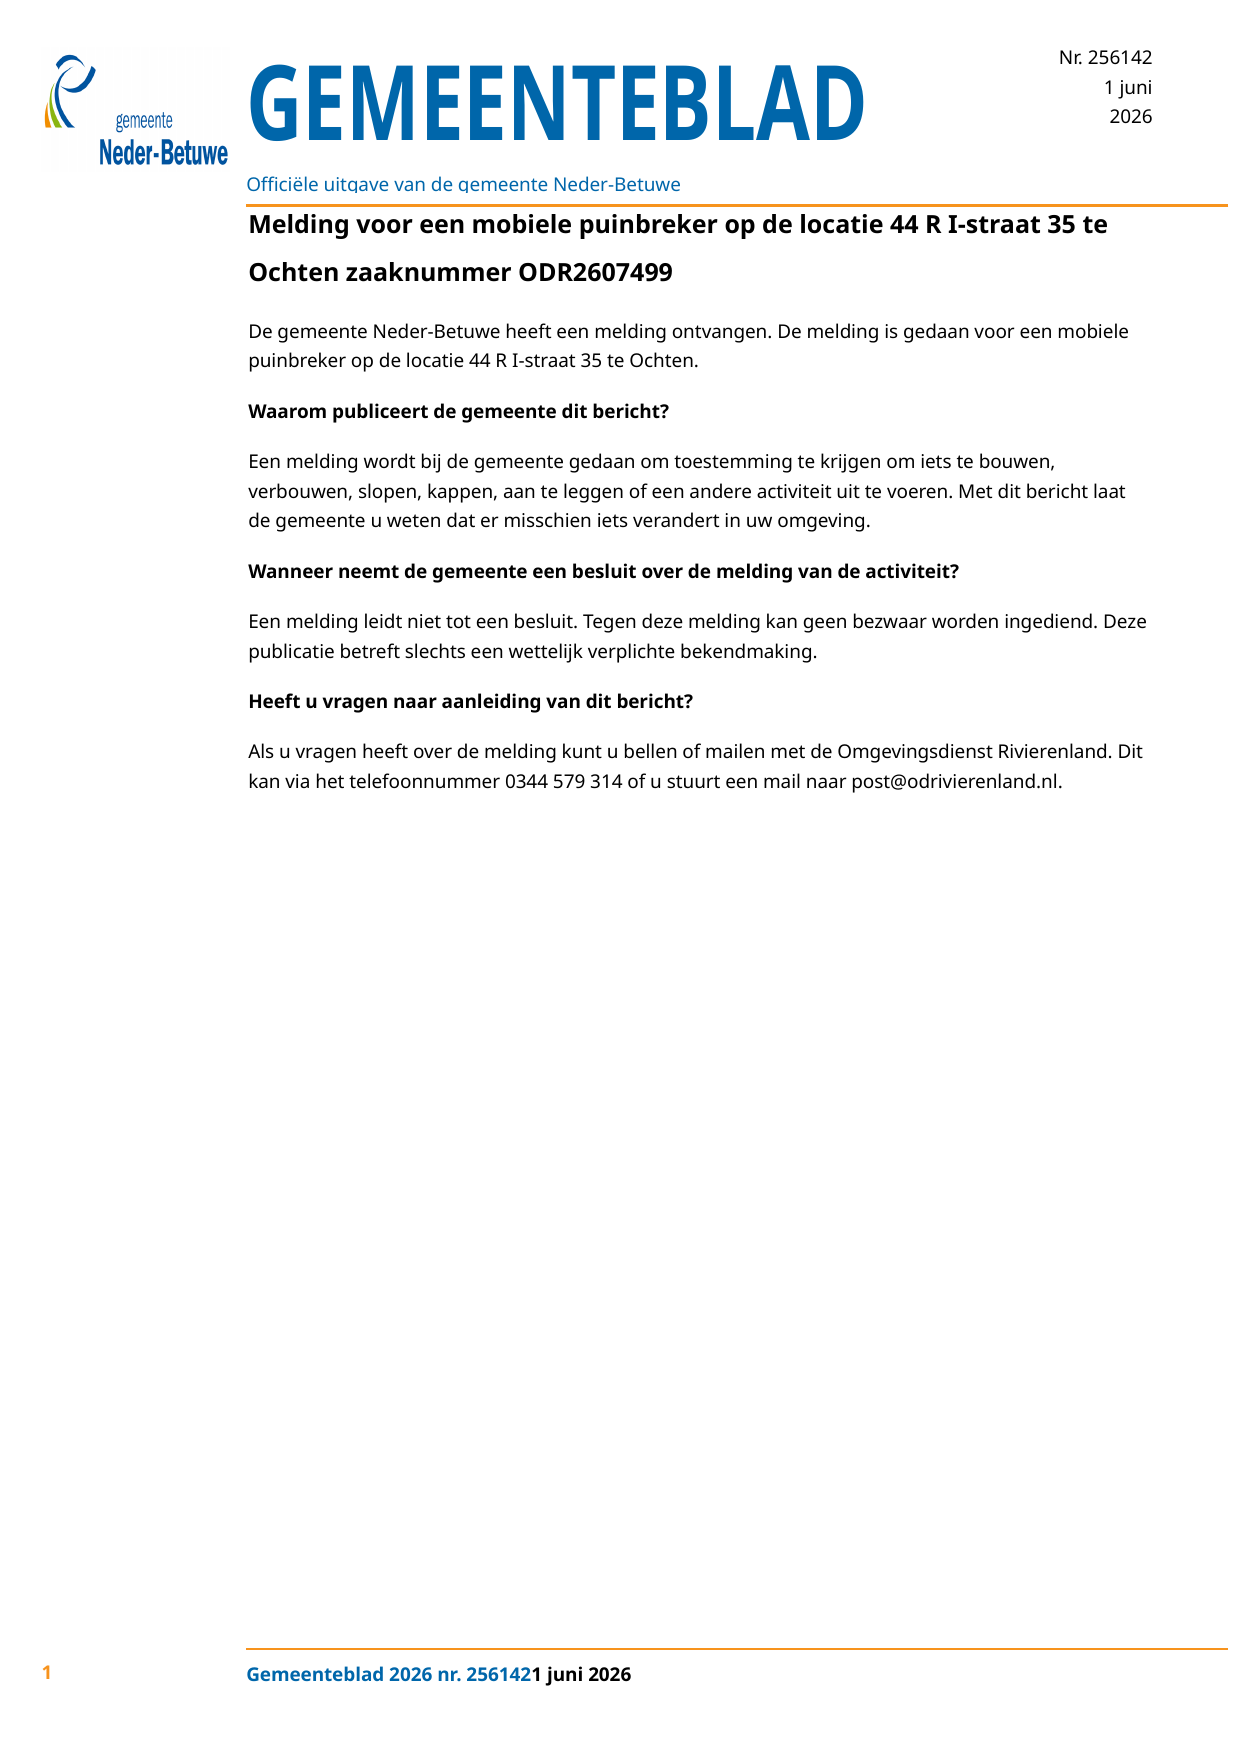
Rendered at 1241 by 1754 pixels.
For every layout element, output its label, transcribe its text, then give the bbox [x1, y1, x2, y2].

text De gemeente Neder-Betuwe heeft een melding ontvangen. De melding is gedaan voor een mobiele puinbreker op de locatie 44 R I-straat 35 te Ochten. [248, 318, 1152, 373]
text Als u vragen heeft over de melding kunt u bellen of mailen met de Omgevingsdienst Rivierenland. Dit kan via het telefoonnummer 0344 579 314 of u stuurt een mail naar post@odrivierenland.nl. [248, 739, 1152, 794]
text Heeft u vragen naar aanleiding van dit bericht? [248, 688, 1152, 714]
text Waarom publiceert de gemeente dit bericht? [248, 398, 1152, 424]
text Wanneer neemt de gemeente een besluit over de melding van de activiteit? [248, 558, 1152, 584]
text Een melding wordt bij de gemeente gedaan om toestemming te krijgen om iets te bouwen, verbouwen, slopen, kappen, aan te leggen of een andere activiteit uit te voeren. Met dit bericht laat de gemeente u weten dat er misschien iets verandert in uw omgeving. [248, 448, 1152, 533]
picture [41, 47, 231, 172]
text Melding voor een mobiele puinbreker op de locatie 44 R I-straat 35 te Ochten zaaknummer ODR2607499 [248, 207, 1152, 288]
text Een melding leidt niet tot een besluit. Tegen deze melding kan geen bezwaar worden ingediend. Deze publicatie betreft slechts een wettelijk verplichte bekendmaking. [248, 608, 1152, 664]
